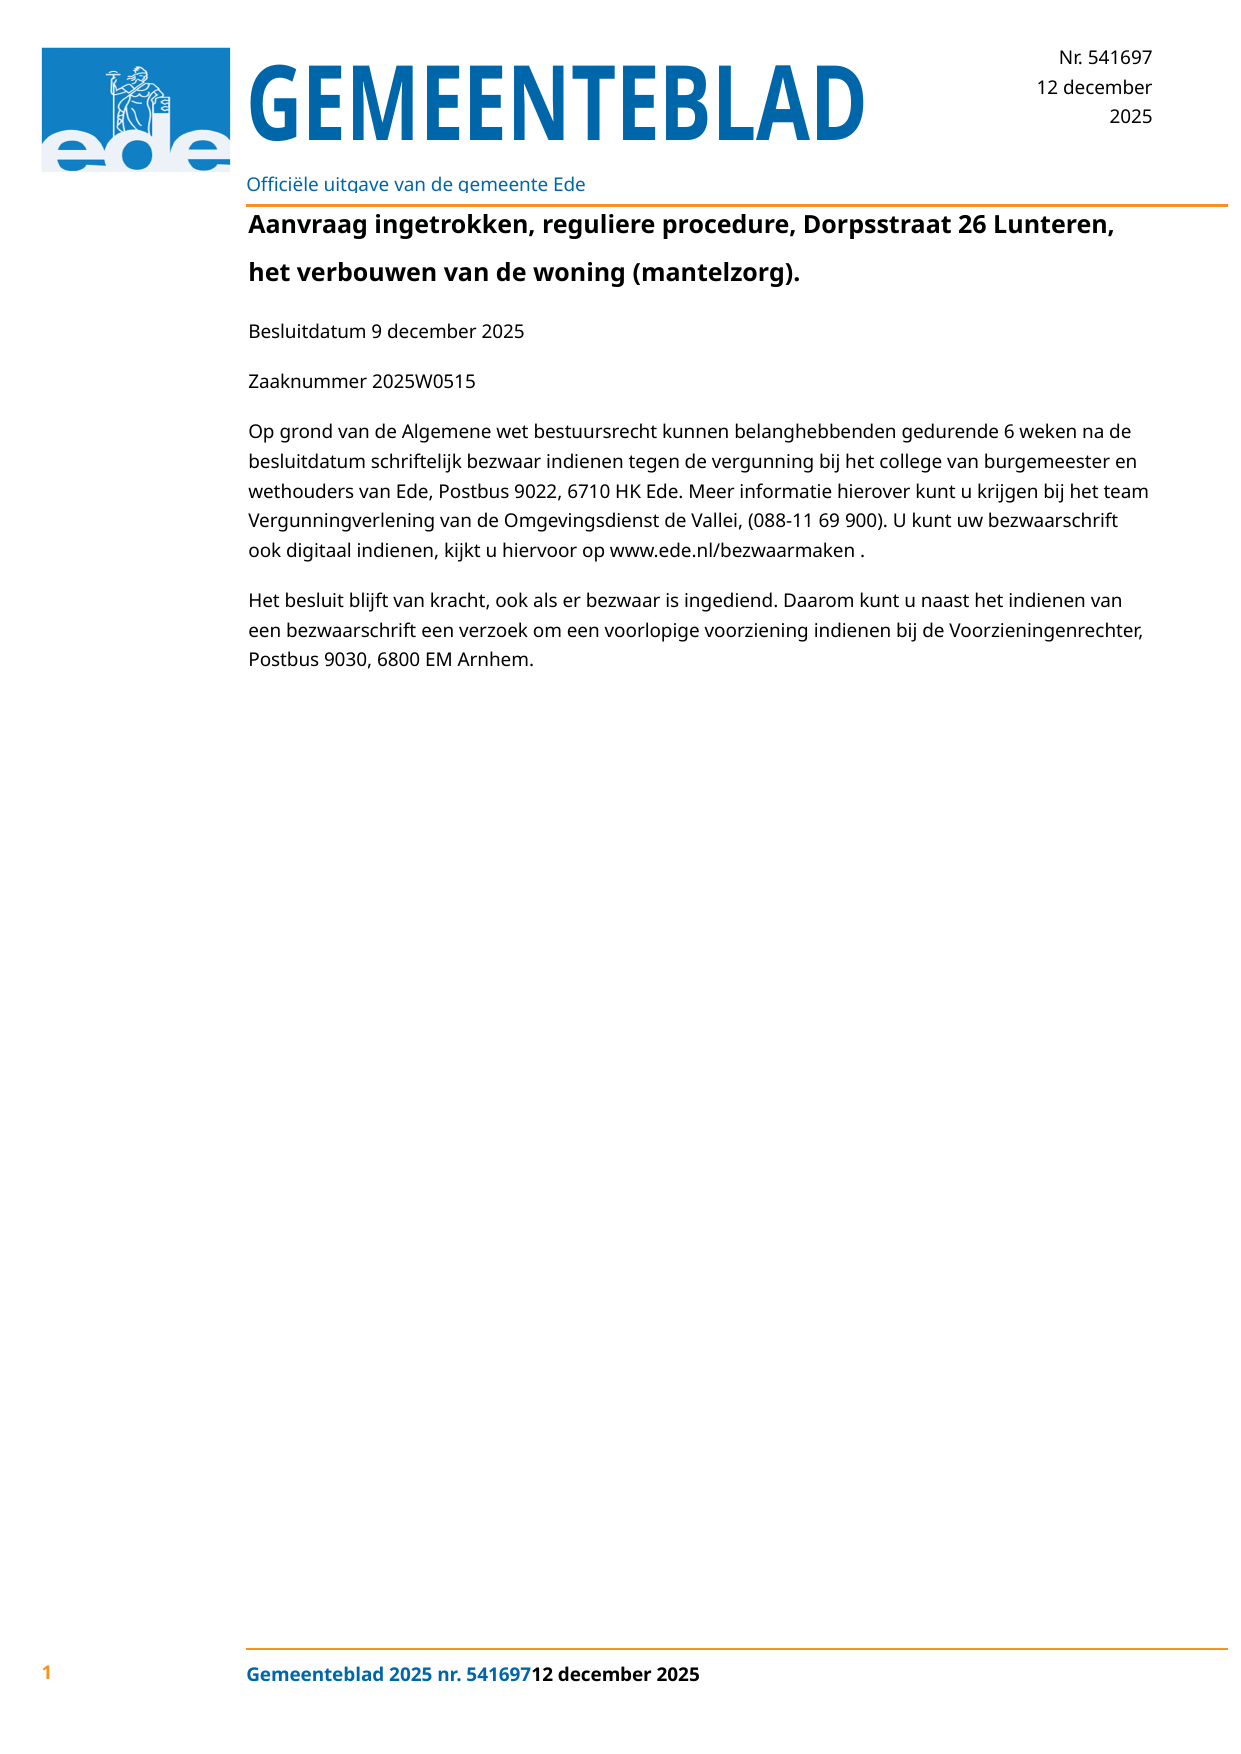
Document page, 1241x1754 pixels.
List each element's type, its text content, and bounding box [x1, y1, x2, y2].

text Op grond van de Algemene wet bestuursrecht kunnen belanghebbenden gedurende 6 weken na de besluitdatum schriftelijk bezwaar indienen tegen de vergunning bij het college van burgemeester en wethouders van Ede, Postbus 9022, 6710 HK Ede. Meer informatie hierover kunt u krijgen bij het team Vergunningverlening van de Omgevingsdienst de Vallei, (088-11 69 900). U kunt uw bezwaarschrift ook digitaal indienen, kijkt u hiervoor op www.ede.nl/bezwaarmaken . [248, 419, 1152, 563]
text Het besluit blijft van kracht, ook als er bezwaar is ingediend. Daarom kunt u naast het indienen van een bezwaarschrift een verzoek om een voorlopige voorziening indienen bij de Voorzieningenrechter, Postbus 9030, 6800 EM Arnhem. [248, 587, 1152, 672]
text Zaaknummer 2025W0515 [248, 368, 1152, 394]
picture [41, 47, 231, 172]
text Aanvraag ingetrokken, reguliere procedure, Dorpsstraat 26 Lunteren, het verbouwen van de woning (mantelzorg). [248, 207, 1152, 288]
text Besluitdatum 9 december 2025 [248, 318, 1152, 344]
